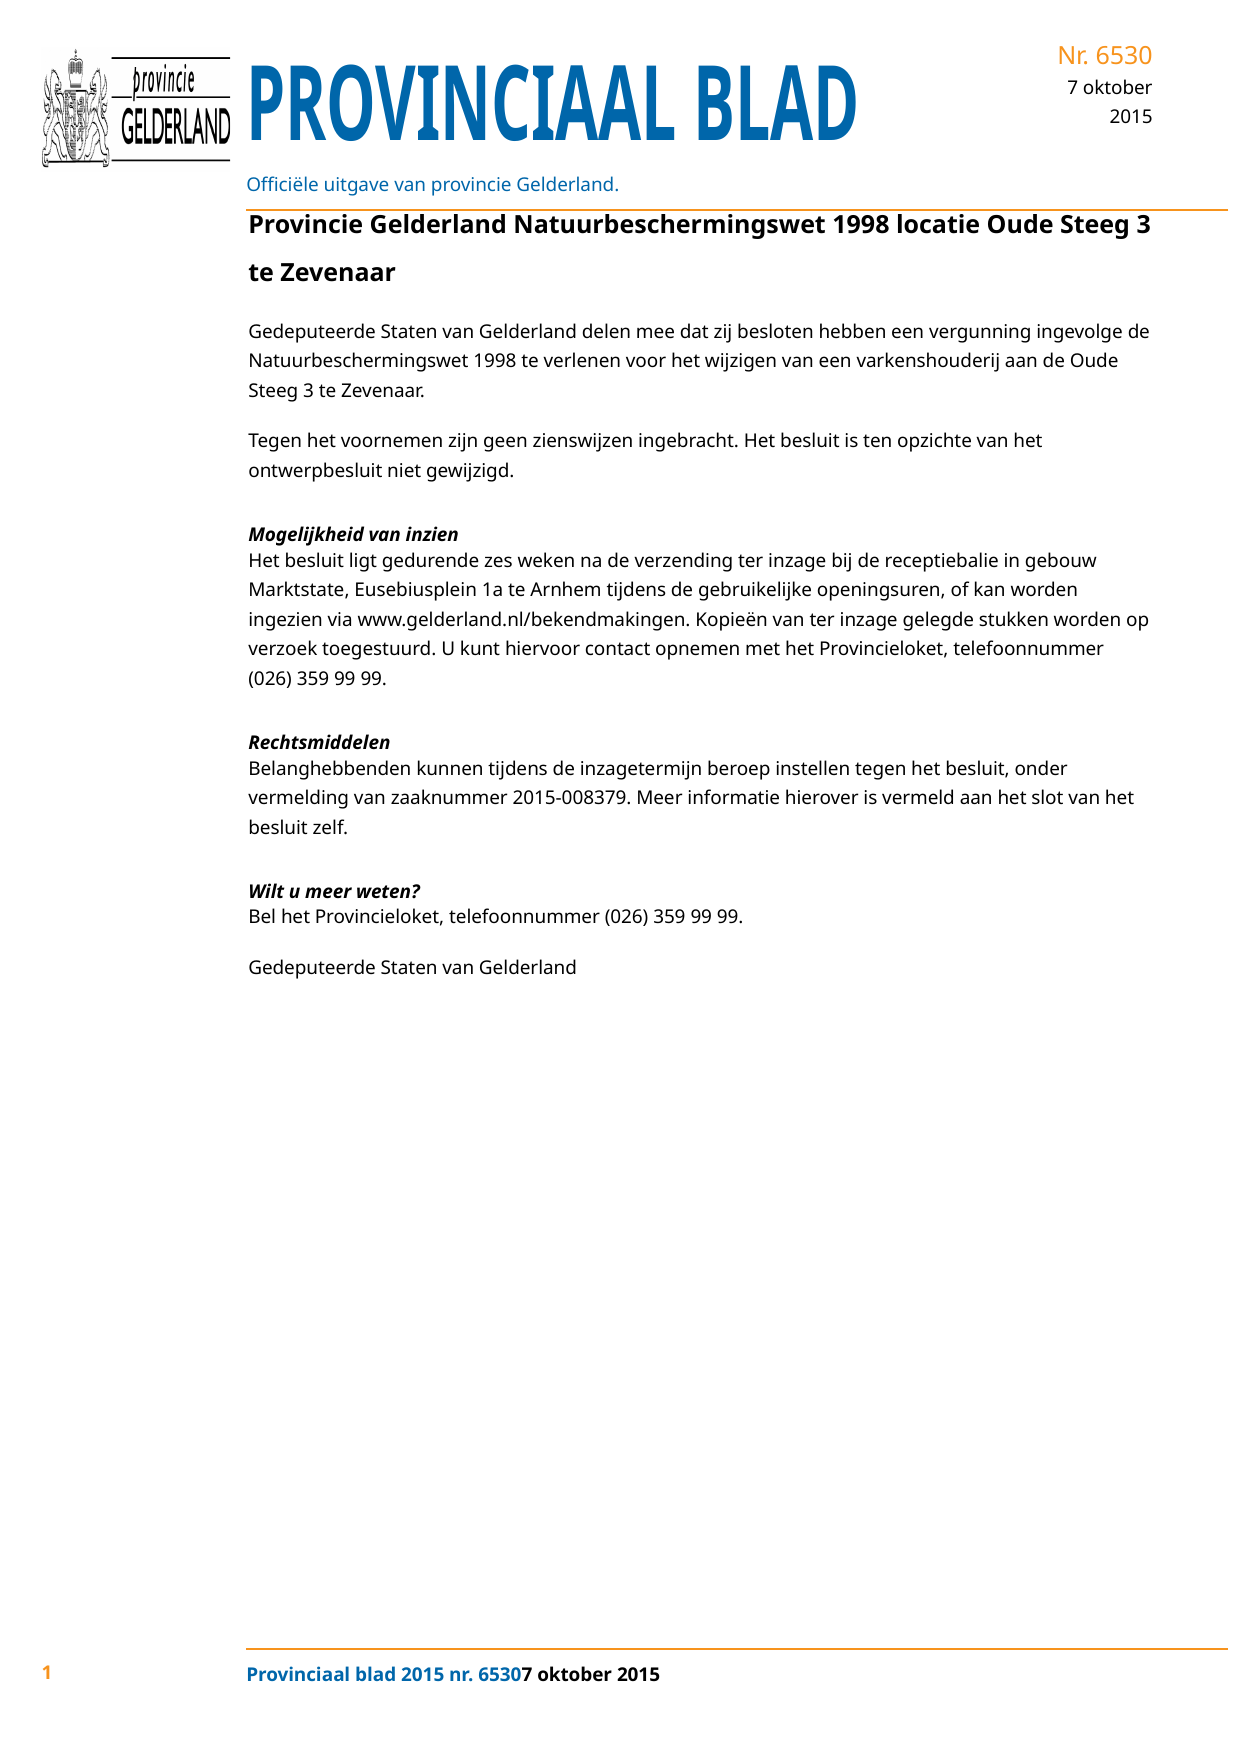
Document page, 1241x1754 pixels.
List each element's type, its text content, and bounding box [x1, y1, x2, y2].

text Gedeputeerde Staten van Gelderland delen mee dat zij besloten hebben een vergunning ingevolge de Natuurbeschermingswet 1998 te verlenen voor het wijzigen van een varkenshouderij aan de Oude Steeg 3 te Zevenaar. [248, 318, 1152, 403]
text Gedeputeerde Staten van Gelderland [248, 954, 1152, 980]
text Het besluit ligt gedurende zes weken na de verzending ter inzage bij de receptiebalie in gebouw Marktstate, Eusebiusplein 1a te Arnhem tijdens de gebruikelijke openingsuren, of kan worden ingezien via www.gelderland.nl/bekendmakingen. Kopieën van ter inzage gelegde stukken worden op verzoek toegestuurd. U kunt hiervoor contact opnemen met het Provincieloket, telefoonnummer (026) 359 99 99. [248, 547, 1152, 691]
text Mogelijkheid van inzien [248, 521, 1152, 547]
text Rechtsmiddelen [248, 729, 1152, 755]
text Provincie Gelderland Natuurbeschermingswet 1998 locatie Oude Steeg 3 te Zevenaar [248, 211, 1152, 288]
text Bel het Provincieloket, telefoonnummer (026) 359 99 99. [248, 904, 1152, 929]
text Wilt u meer weten? [248, 878, 1152, 904]
text Belanghebbenden kunnen tijdens de inzagetermijn beroep instellen tegen het besluit, onder vermelding van zaaknummer 2015-008379. Meer informatie hierover is vermeld aan het slot van het besluit zelf. [248, 755, 1152, 840]
text Tegen het voornemen zijn geen zienswijzen ingebracht. Het besluit is ten opzichte van het ontwerpbesluit niet gewijzigd. [248, 427, 1152, 483]
picture [41, 47, 231, 172]
